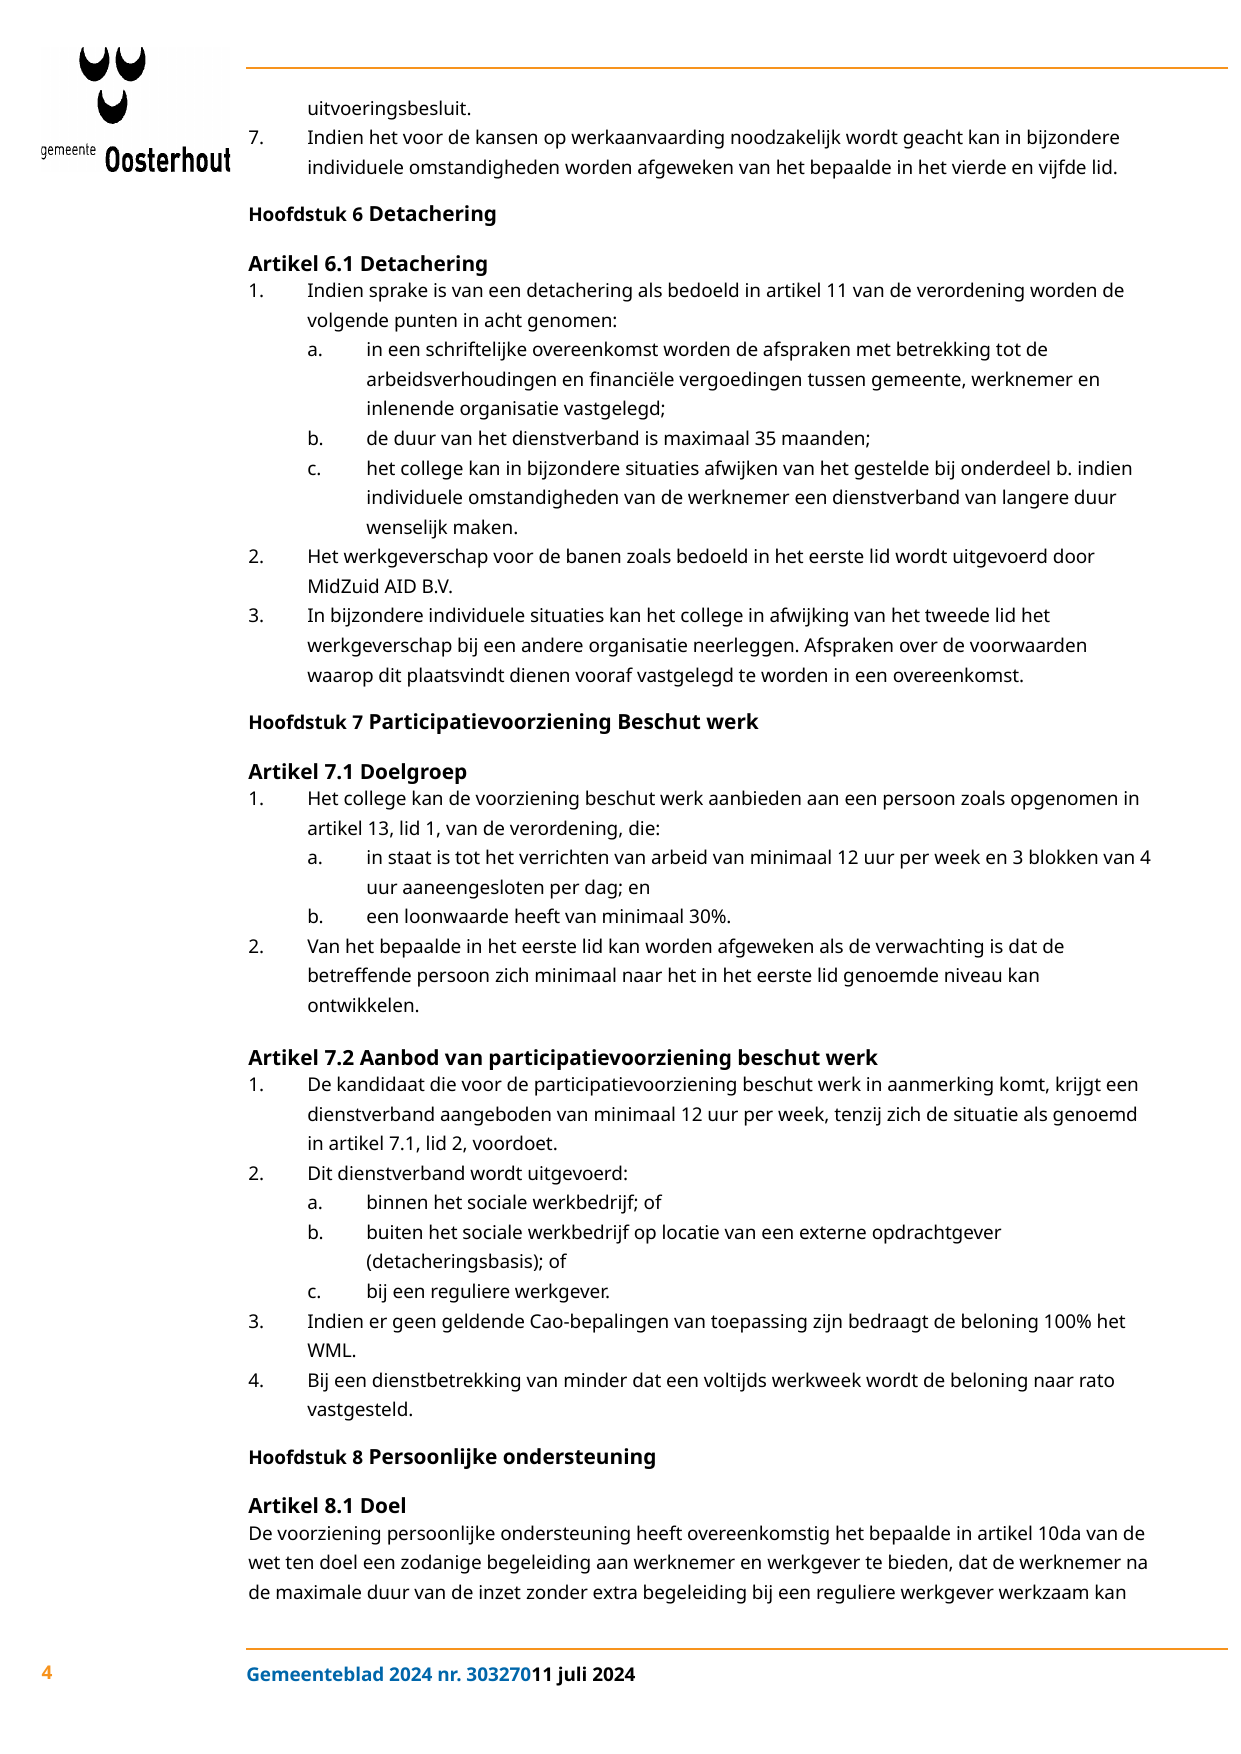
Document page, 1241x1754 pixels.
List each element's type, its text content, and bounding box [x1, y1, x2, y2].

text Hoofdstuk 8 Persoonlijke ondersteuning [248, 1442, 1152, 1471]
list het college kan in bijzondere situaties afwijken van het gestelde bij onderdeel b. indien individuele omstandigheden van de werknemer een dienstverband van langere duur wenselijk maken. [307, 455, 1152, 540]
list In bijzondere individuele situaties kan het college in afwijking van het tweede lid het werkgeverschap bij een andere organisatie neerleggen. Afspraken over de voorwaarden waarop dit plaatsvindt dienen vooraf vastgelegd te worden in een overeenkomst. [248, 603, 1152, 688]
picture [41, 47, 231, 172]
text Hoofdstuk 6 Detachering [248, 199, 1152, 228]
list binnen het sociale werkbedrijf; of [307, 1189, 1152, 1215]
list Het college kan de voorziening beschut werk aanbieden aan een persoon zoals opgenomen in artikel 13, lid 1, van de verordening, die: [248, 785, 1152, 841]
list Indien het voor de kansen op werkaanvaarding noodzakelijk wordt geacht kan in bijzondere individuele omstandigheden worden afgeweken van het bepaalde in het vierde en vijfde lid. [248, 124, 1152, 180]
list Indien sprake is van een detachering als bedoeld in artikel 11 van de verordening worden de volgende punten in acht genomen: [248, 277, 1152, 333]
text Artikel 8.1 Doel [248, 1491, 1152, 1520]
text De voorziening persoonlijke ondersteuning heeft overeenkomstig het bepaalde in artikel 10da van de wet ten doel een zodanige begeleiding aan werknemer en werkgever te bieden, dat de werknemer na de maximale duur van de inzet zonder extra begeleiding bij een reguliere werkgever werkzaam kan [248, 1520, 1152, 1605]
list in een schriftelijke overeenkomst worden de afspraken met betrekking tot de arbeidsverhoudingen en financiële vergoedingen tussen gemeente, werknemer en inlenende organisatie vastgelegd; [307, 336, 1152, 421]
list De kandidaat die voor de participatievoorziening beschut werk in aanmerking komt, krijgt een dienstverband aangeboden van minimaal 12 uur per week, tenzij zich de situatie als genoemd in artikel 7.1, lid 2, voordoet. [248, 1071, 1152, 1156]
list Van het bepaalde in het eerste lid kan worden afgeweken als de verwachting is dat de betreffende persoon zich minimaal naar het in het eerste lid genoemde niveau kan ontwikkelen. [248, 933, 1152, 1018]
list Indien er geen geldende Cao-bepalingen van toepassing zijn bedraagt de beloning 100% het WML. [248, 1308, 1152, 1363]
list de duur van het dienstverband is maximaal 35 maanden; [307, 425, 1152, 451]
list Het werkgeverschap voor de banen zoals bedoeld in het eerste lid wordt uitgevoerd door MidZuid AID B.V. [248, 543, 1152, 599]
list Bij een dienstbetrekking van minder dat een voltijds werkweek wordt de beloning naar rato vastgesteld. [248, 1367, 1152, 1422]
list Dit dienstverband wordt uitgevoerd: [248, 1160, 1152, 1186]
text Artikel 7.2 Aanbod van participatievoorziening beschut werk [248, 1043, 1152, 1071]
text Artikel 6.1 Detachering [248, 249, 1152, 277]
text Hoofdstuk 7 Participatievoorziening Beschut werk [248, 707, 1152, 736]
list bij een reguliere werkgever. [307, 1278, 1152, 1304]
list uitvoeringsbesluit. [248, 95, 1152, 121]
text Artikel 7.1 Doelgroep [248, 757, 1152, 785]
list een loonwaarde heeft van minimaal 30%. [307, 903, 1152, 929]
list buiten het sociale werkbedrijf op locatie van een externe opdrachtgever (detacheringsbasis); of [307, 1219, 1152, 1274]
list in staat is tot het verrichten van arbeid van minimaal 12 uur per week en 3 blokken van 4 uur aaneengesloten per dag; en [307, 844, 1152, 900]
